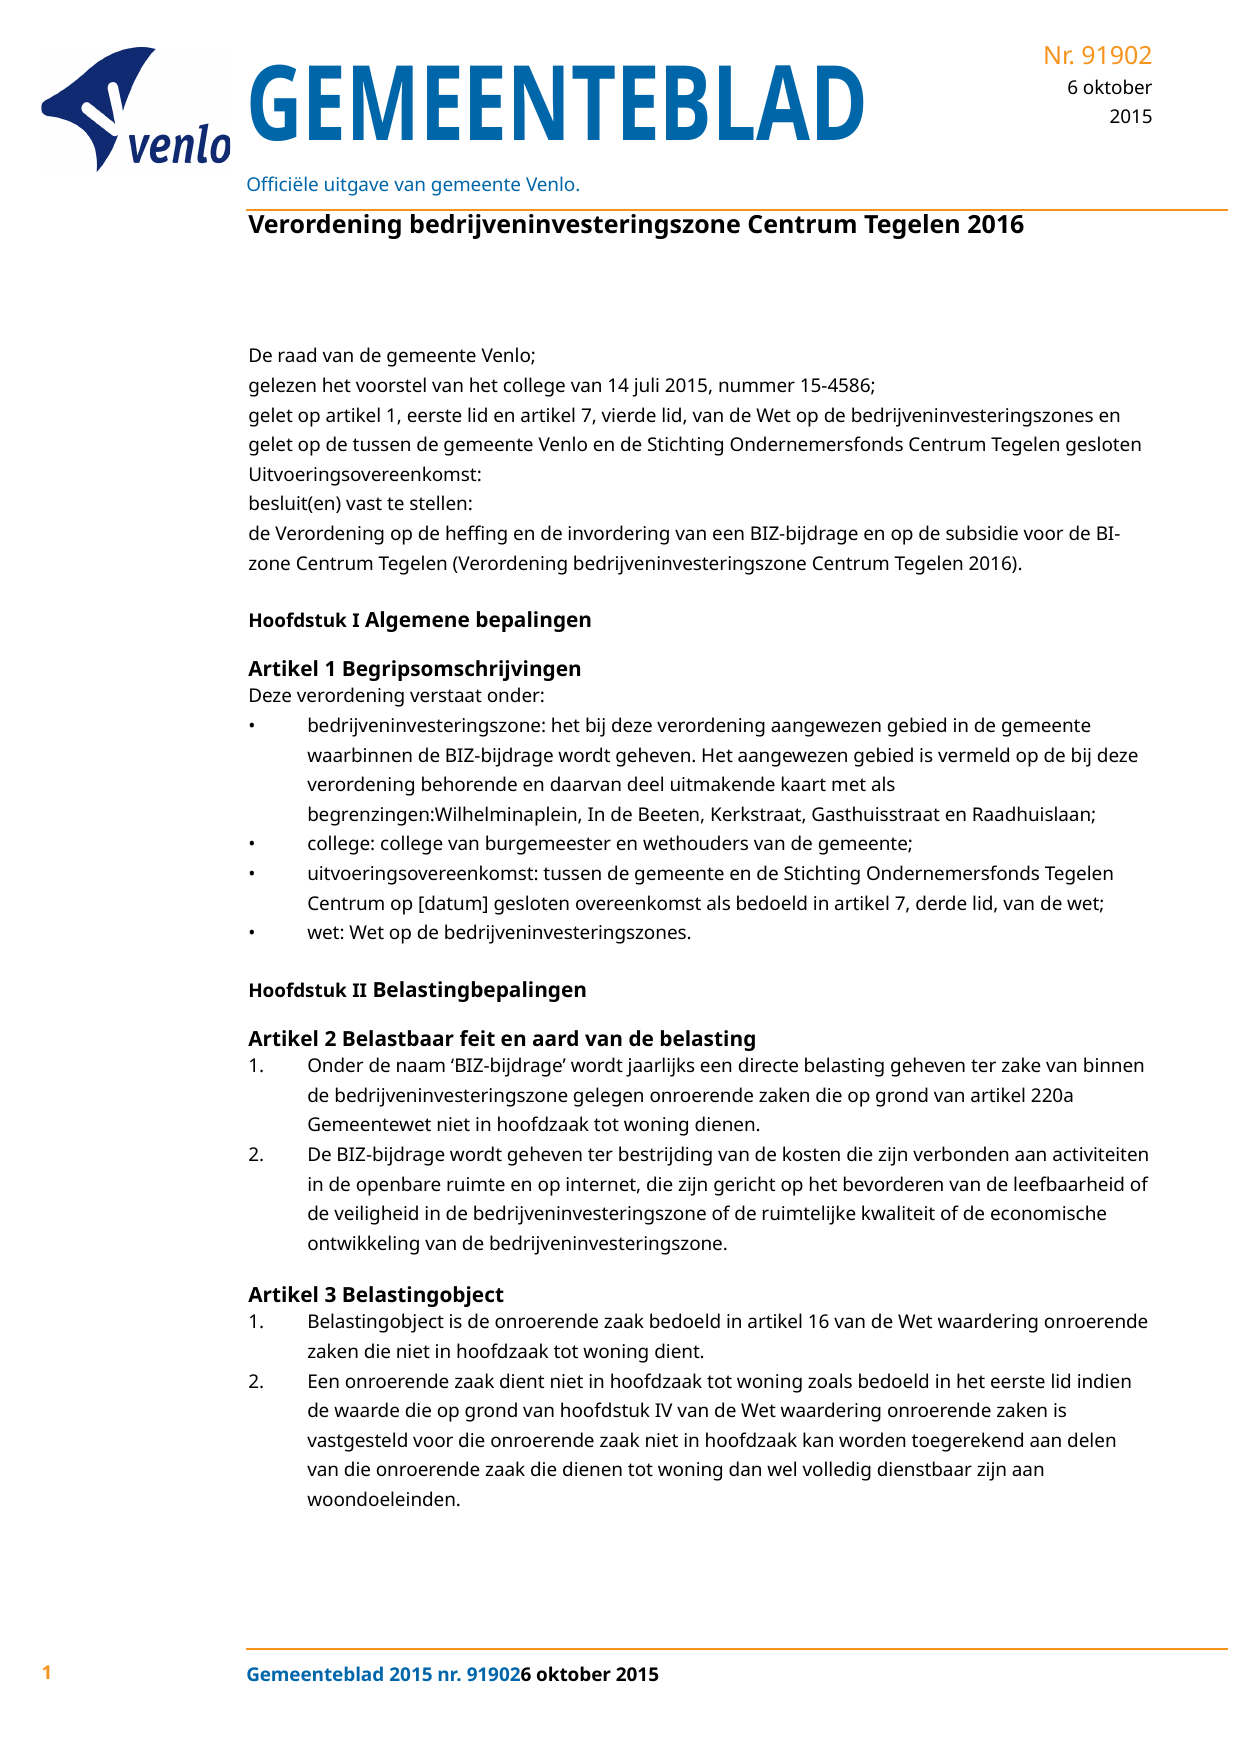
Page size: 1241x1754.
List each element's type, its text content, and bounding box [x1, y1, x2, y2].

text Hoofdstuk II Belastingbepalingen [248, 975, 1152, 1003]
list Onder de naam ‘BIZ-bijdrage’ wordt jaarlijks een directe belasting geheven ter zake van binnen de bedrijveninvesteringszone gelegen onroerende zaken die op grond van artikel 220a Gemeentewet niet in hoofdzaak tot woning dienen. [248, 1052, 1152, 1137]
list uitvoeringsovereenkomst: tussen de gemeente en de Stichting Ondernemersfonds Tegelen Centrum op [datum] gesloten overeenkomst als bedoeld in artikel 7, derde lid, van de wet; [248, 860, 1152, 916]
text Verordening bedrijveninvesteringszone Centrum Tegelen 2016 [248, 211, 1152, 241]
text gelezen het voorstel van het college van 14 juli 2015, nummer 15-4586; [248, 372, 1152, 398]
text De raad van de gemeente Venlo; [248, 343, 1152, 368]
text Deze verordening verstaat onder: [248, 683, 1152, 708]
text besluit(en) vast te stellen: [248, 491, 1152, 516]
picture [41, 47, 231, 172]
text de Verordening op de heffing en de invordering van een BIZ-bijdrage en op de subsidie voor de BI-zone Centrum Tegelen (Verordening bedrijveninvesteringszone Centrum Tegelen 2016). [248, 520, 1152, 575]
text gelet op artikel 1, eerste lid en artikel 7, vierde lid, van de Wet op de bedrijveninvesteringszones en gelet op de tussen de gemeente Venlo en de Stichting Ondernemersfonds Centrum Tegelen gesloten Uitvoeringsovereenkomst: [248, 402, 1152, 487]
text Artikel 2 Belastbaar feit en aard van de belasting [248, 1024, 1152, 1052]
list De BIZ-bijdrage wordt geheven ter bestrijding van de kosten die zijn verbonden aan activiteiten in de openbare ruimte en op internet, die zijn gericht op het bevorderen van de leefbaarheid of de veiligheid in de bedrijveninvesteringszone of de ruimtelijke kwaliteit of de economische ontwikkeling van de bedrijveninvesteringszone. [248, 1141, 1152, 1256]
text Hoofdstuk I Algemene bepalingen [248, 605, 1152, 633]
list wet: Wet op de bedrijveninvesteringszones. [248, 919, 1152, 945]
text Artikel 3 Belastingobject [248, 1280, 1152, 1309]
list Belastingobject is de onroerende zaak bedoeld in artikel 16 van de Wet waardering onroerende zaken die niet in hoofdzaak tot woning dient. [248, 1309, 1152, 1364]
text Artikel 1 Begripsomschrijvingen [248, 654, 1152, 683]
list college: college van burgemeester en wethouders van de gemeente; [248, 831, 1152, 856]
list Een onroerende zaak dient niet in hoofdzaak tot woning zoals bedoeld in het eerste lid indien de waarde die op grond van hoofdstuk IV van de Wet waardering onroerende zaken is vastgesteld voor die onroerende zaak niet in hoofdzaak kan worden toegerekend aan delen van die onroerende zaak die dienen tot woning dan wel volledig dienstbaar zijn aan woondoeleinden. [248, 1368, 1152, 1512]
list bedrijveninvesteringszone: het bij deze verordening aangewezen gebied in de gemeente waarbinnen de BIZ-bijdrage wordt geheven. Het aangewezen gebied is vermeld op de bij deze verordening behorende en daarvan deel uitmakende kaart met als begrenzingen:Wilhelminaplein, In de Beeten, Kerkstraat, Gasthuisstraat en Raadhuislaan; [248, 712, 1152, 827]
